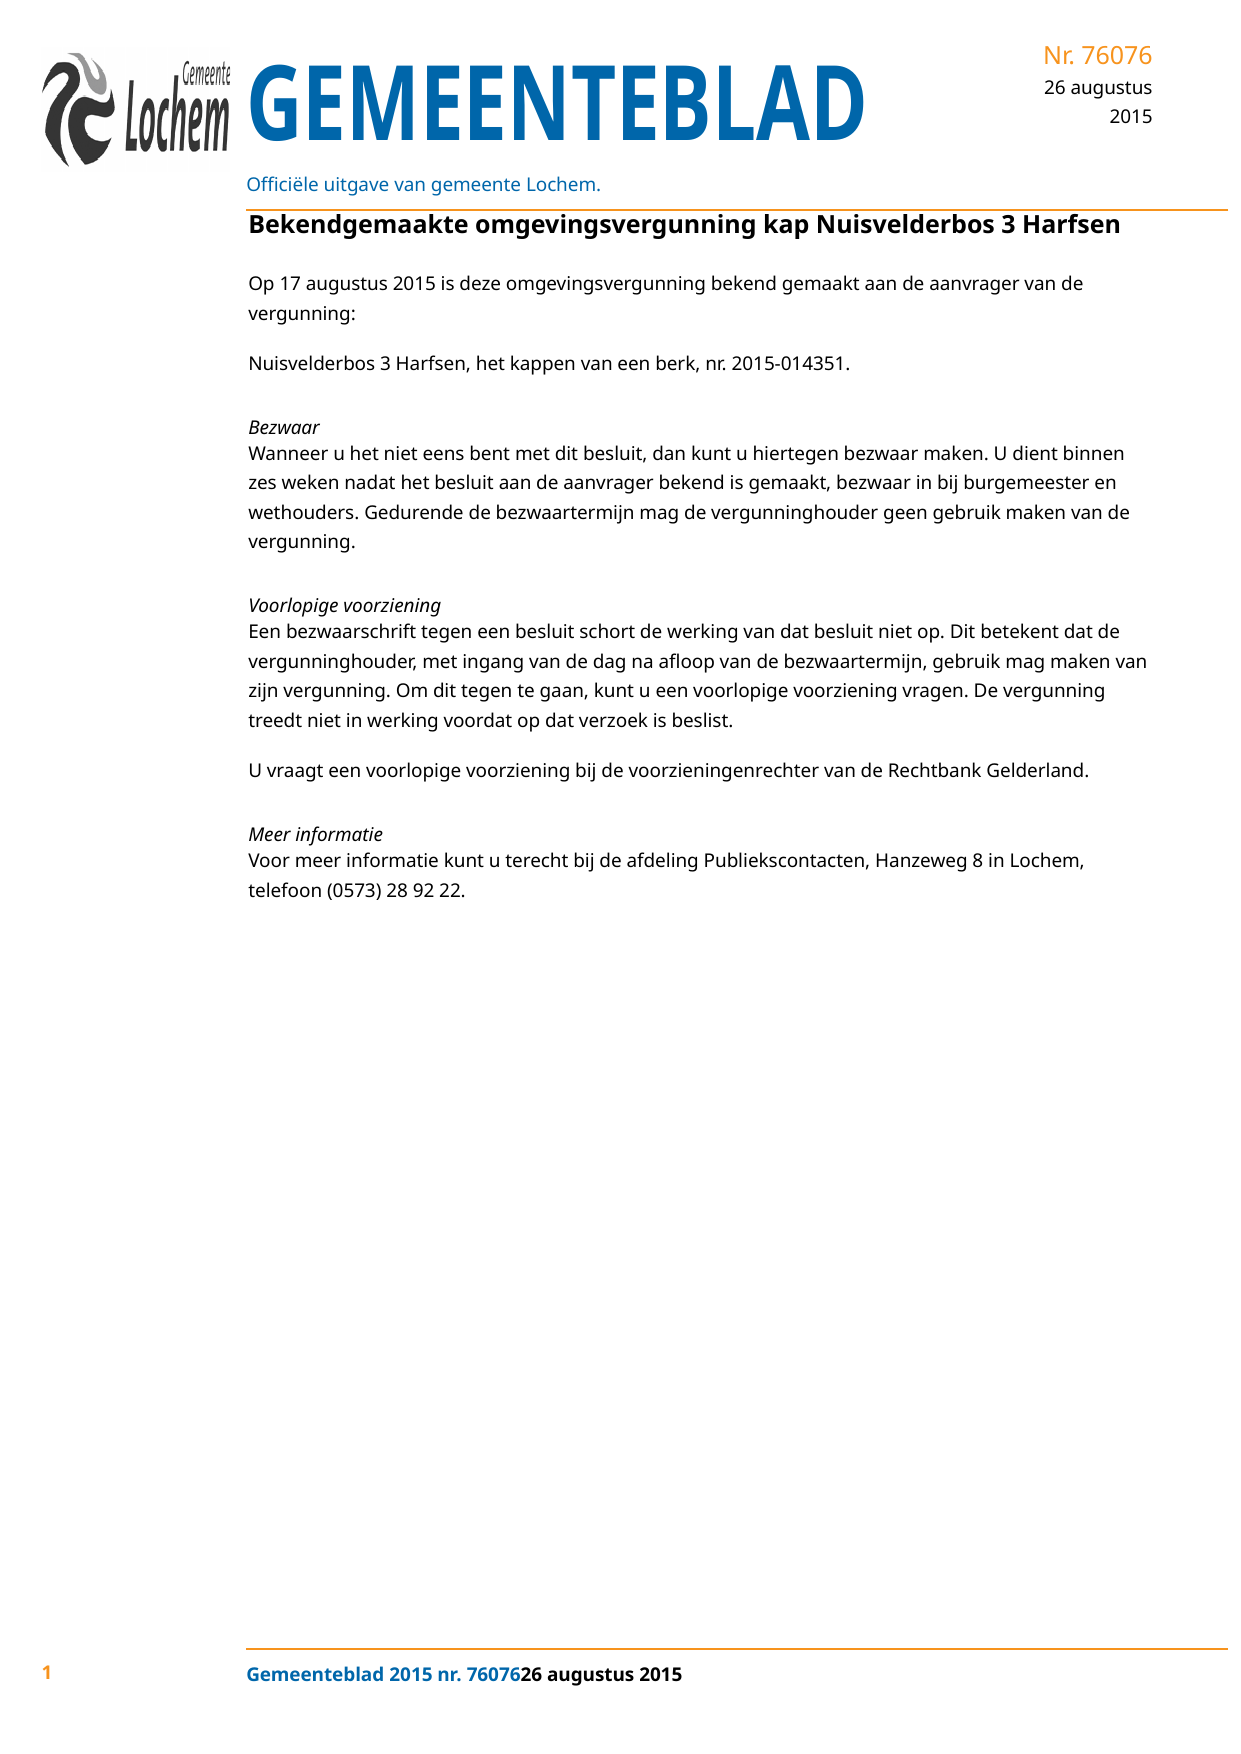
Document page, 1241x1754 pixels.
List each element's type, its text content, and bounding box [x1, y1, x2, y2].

text Voorlopige voorziening [248, 593, 1152, 618]
picture [41, 47, 231, 172]
text Een bezwaarschrift tegen een besluit schort de werking van dat besluit niet op. Dit betekent dat de vergunninghouder, met ingang van de dag na afloop van de bezwaartermijn, gebruik mag maken van zijn vergunning. Om dit tegen te gaan, kunt u een voorlopige voorziening vragen. De vergunning treedt niet in werking voordat op dat verzoek is beslist. [248, 618, 1152, 733]
text U vraagt een voorlopige voorziening bij de voorzieningenrechter van de Rechtbank Gelderland. [248, 758, 1152, 783]
text Voor meer informatie kunt u terecht bij de afdeling Publiekscontacten, Hanzeweg 8 in Lochem, telefoon (0573) 28 92 22. [248, 847, 1152, 903]
text Wanneer u het niet eens bent met dit besluit, dan kunt u hiertegen bezwaar maken. U dient binnen zes weken nadat het besluit aan de aanvrager bekend is gemaakt, bezwaar in bij burgemeester en wethouders. Gedurende de bezwaartermijn mag de vergunninghouder geen gebruik maken van de vergunning. [248, 440, 1152, 554]
text Bekendgemaakte omgevingsvergunning kap Nuisvelderbos 3 Harfsen [248, 211, 1152, 241]
text Bezwaar [248, 414, 1152, 440]
text Meer informatie [248, 822, 1152, 847]
text Nuisvelderbos 3 Harfsen, het kappen van een berk, nr. 2015-014351. [248, 350, 1152, 376]
text Op 17 augustus 2015 is deze omgevingsvergunning bekend gemaakt aan de aanvrager van de vergunning: [248, 270, 1152, 326]
